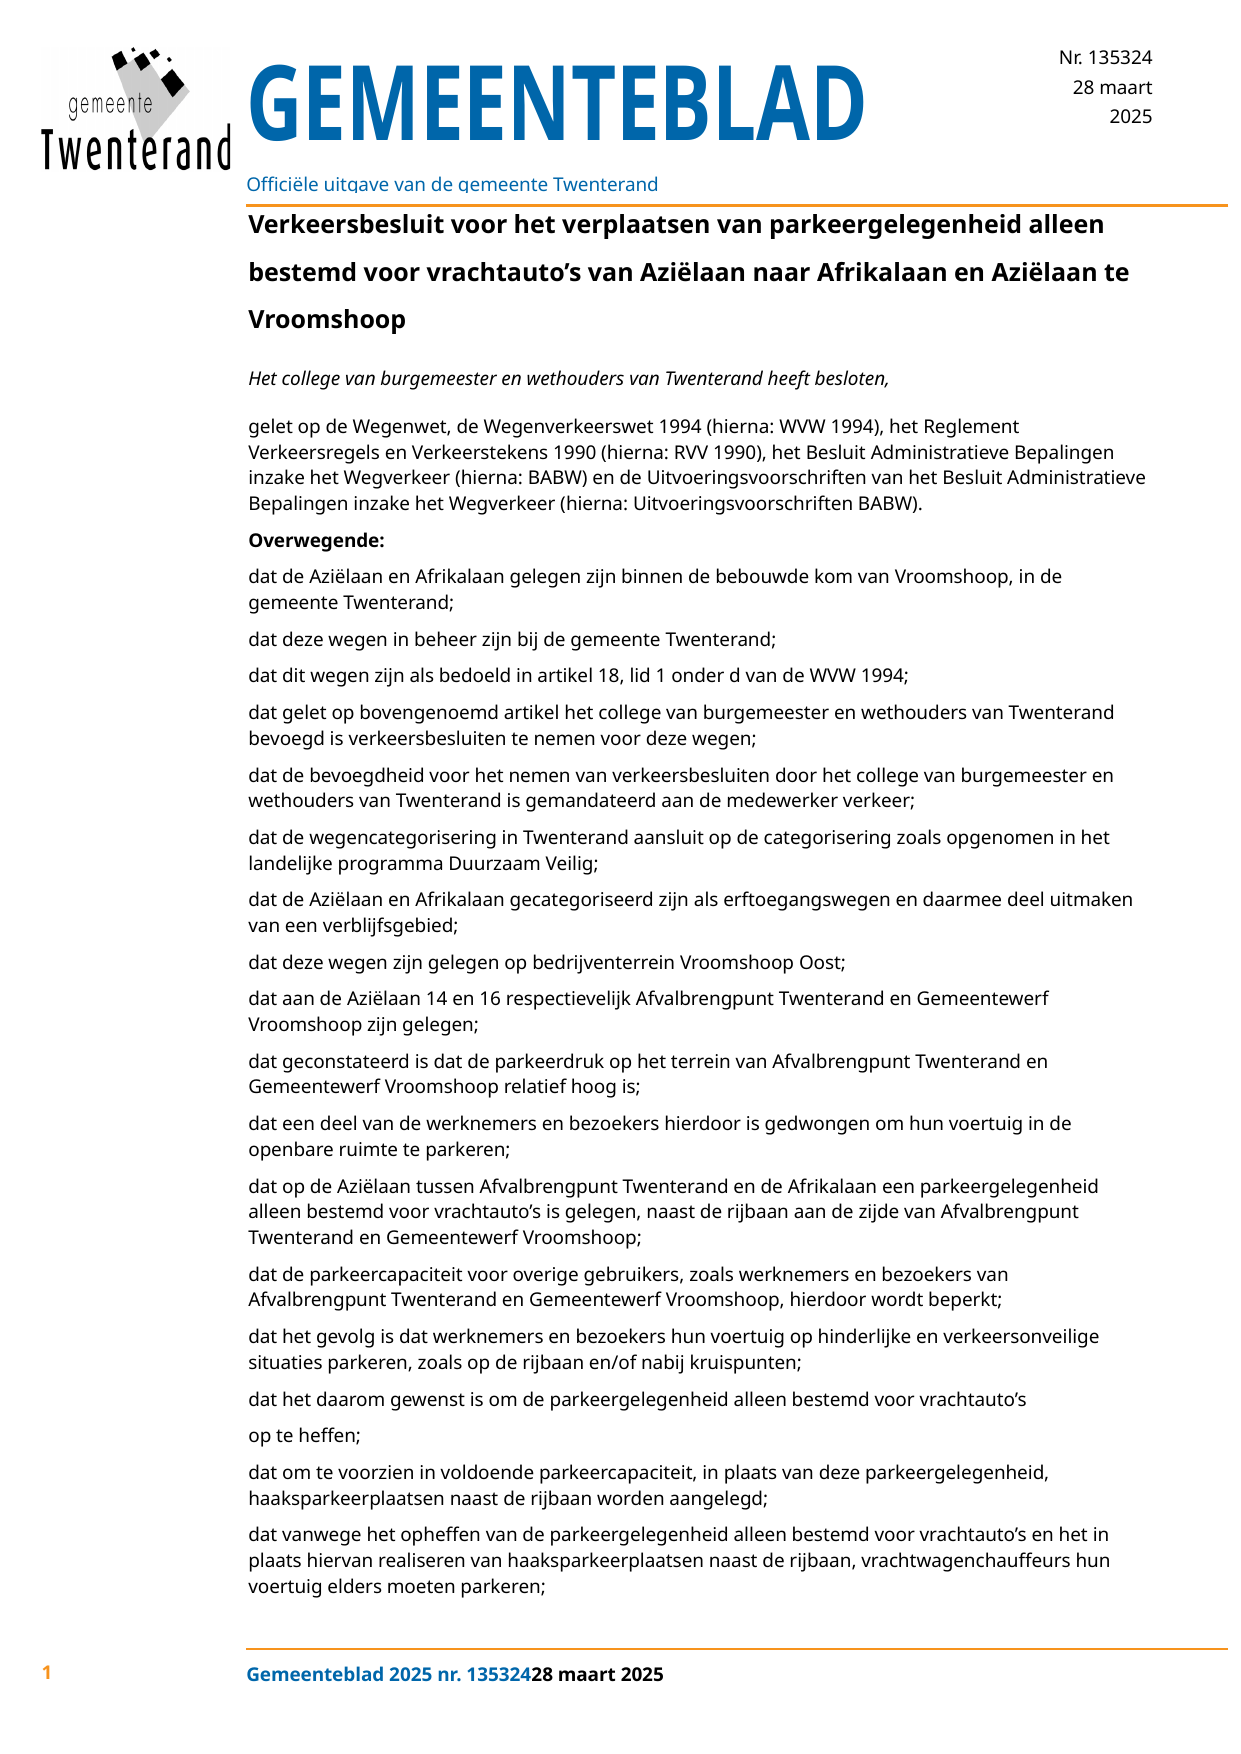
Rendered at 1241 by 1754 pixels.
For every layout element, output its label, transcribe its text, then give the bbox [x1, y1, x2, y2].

text gelet op de Wegenwet, de Wegenverkeerswet 1994 (hierna: WVW 1994), het Reglement Verkeersregels en Verkeerstekens 1990 (hierna: RVV 1990), het Besluit Administratieve Bepalingen inzake het Wegverkeer (hierna: BABW) en de Uitvoeringsvoorschriften van het Besluit Administratieve Bepalingen inzake het Wegverkeer (hierna: Uitvoeringsvoorschriften BABW). [248, 413, 1152, 516]
text dat het gevolg is dat werknemers en bezoekers hun voertuig op hinderlijke en verkeersonveilige situaties parkeren, zoals op de rijbaan en/of nabij kruispunten; [248, 1323, 1152, 1375]
text dat deze wegen zijn gelegen op bedrijventerrein Vroomshoop Oost; [248, 949, 1152, 975]
text dat gelet op bovengenoemd artikel het college van burgemeester en wethouders van Twenterand bevoegd is verkeersbesluiten te nemen voor deze wegen; [248, 699, 1152, 751]
text op te heffen; [248, 1422, 1152, 1448]
text dat de parkeercapaciteit voor overige gebruikers, zoals werknemers en bezoekers van Afvalbrengpunt Twenterand en Gemeentewerf Vroomshoop, hierdoor wordt beperkt; [248, 1261, 1152, 1312]
picture [41, 47, 231, 172]
text dat vanwege het opheffen van de parkeergelegenheid alleen bestemd voor vrachtauto’s en het in plaats hiervan realiseren van haaksparkeerplaatsen naast de rijbaan, vrachtwagenchauffeurs hun voertuig elders moeten parkeren; [248, 1521, 1152, 1599]
text dat dit wegen zijn als bedoeld in artikel 18, lid 1 onder d van de WVW 1994; [248, 663, 1152, 688]
text dat de wegencategorisering in Twenterand aansluit op de categorisering zoals opgenomen in het landelijke programma Duurzaam Veilig; [248, 824, 1152, 876]
text dat een deel van de werknemers en bezoekers hierdoor is gedwongen om hun voertuig in de openbare ruimte te parkeren; [248, 1110, 1152, 1162]
text dat om te voorzien in voldoende parkeercapaciteit, in plaats van deze parkeergelegenheid, haaksparkeerplaatsen naast de rijbaan worden aangelegd; [248, 1459, 1152, 1511]
text dat aan de Aziëlaan 14 en 16 respectievelijk Afvalbrengpunt Twenterand en Gemeentewerf Vroomshoop zijn gelegen; [248, 986, 1152, 1037]
text dat de Aziëlaan en Afrikalaan gelegen zijn binnen de bebouwde kom van Vroomshoop, in de gemeente Twenterand; [248, 564, 1152, 615]
text dat het daarom gewenst is om de parkeergelegenheid alleen bestemd voor vrachtauto’s [248, 1386, 1152, 1411]
text dat geconstateerd is dat de parkeerdruk op het terrein van Afvalbrengpunt Twenterand en Gemeentewerf Vroomshoop relatief hoog is; [248, 1048, 1152, 1099]
text dat op de Aziëlaan tussen Afvalbrengpunt Twenterand en de Afrikalaan een parkeergelegenheid alleen bestemd voor vrachtauto’s is gelegen, naast de rijbaan aan de zijde van Afvalbrengpunt Twenterand en Gemeentewerf Vroomshoop; [248, 1173, 1152, 1250]
text Het college van burgemeester en wethouders van Twenterand heeft besloten, [248, 366, 1152, 391]
text Verkeersbesluit voor het verplaatsen van parkeergelegenheid alleen bestemd voor vrachtauto’s van Aziëlaan naar Afrikalaan en Aziëlaan te Vroomshoop [248, 207, 1152, 336]
text dat de bevoegdheid voor het nemen van verkeersbesluiten door het college van burgemeester en wethouders van Twenterand is gemandateerd aan de medewerker verkeer; [248, 762, 1152, 813]
text Overwegende: [248, 527, 1152, 553]
text dat deze wegen in beheer zijn bij de gemeente Twenterand; [248, 626, 1152, 652]
text dat de Aziëlaan en Afrikalaan gecategoriseerd zijn als erftoegangswegen en daarmee deel uitmaken van een verblijfsgebied; [248, 887, 1152, 938]
